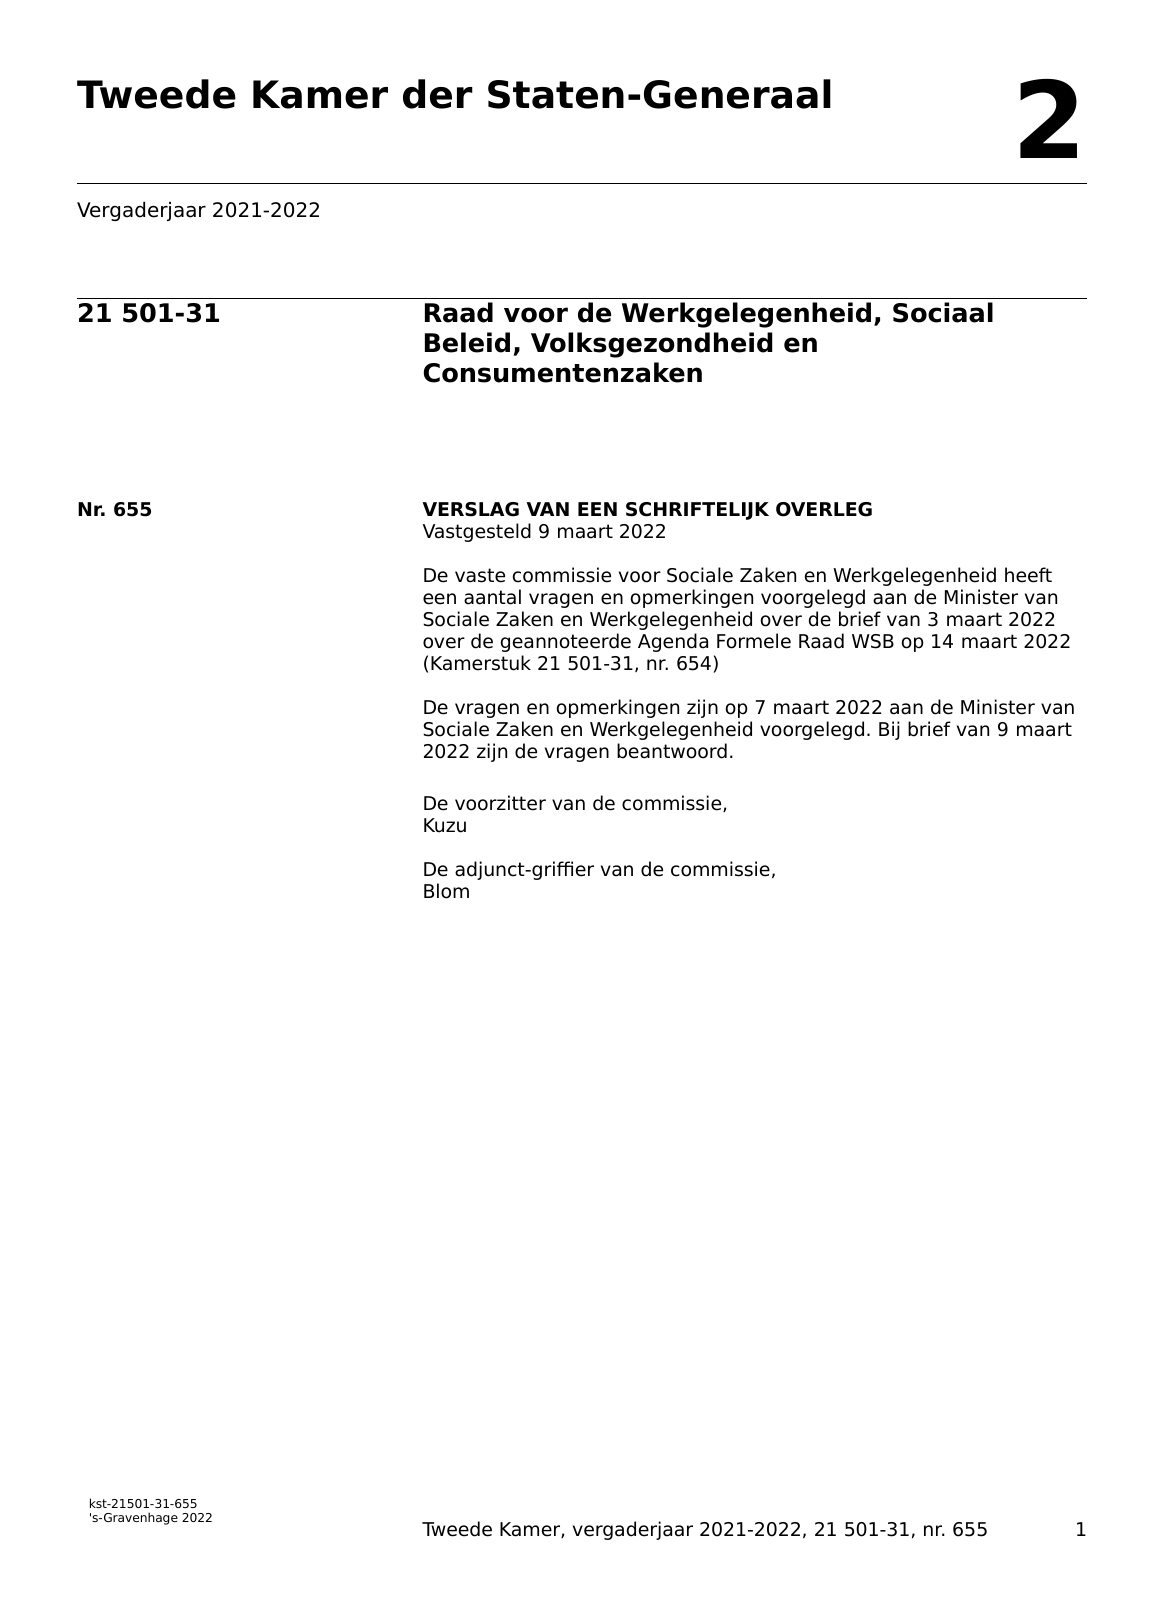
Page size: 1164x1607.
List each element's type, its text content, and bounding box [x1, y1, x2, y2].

text 's-Gravenhage 2022 [88, 1511, 323, 1525]
table_header Tweede Kamer der Staten-Generaal [77, 59, 886, 183]
table_header 2 [886, 59, 1087, 183]
subtitle Nr. 655 VERSLAG VAN EEN SCHRIFTELIJK OVERLEG [77, 499, 1087, 521]
text kst-21501-31-655 [88, 1497, 323, 1511]
text De adjunct-griffier van de commissie, Blom [422, 859, 1087, 903]
text Vastgesteld 9 maart 2022 [422, 521, 1087, 543]
text De vaste commissie voor Sociale Zaken en Werkgelegenheid heeft een aantal vragen en opmerkingen voorgelegd aan de Minister van Sociale Zaken en Werkgelegenheid over de brief van 3 maart 2022 over de geannoteerde Agenda Formele Raad WSB op 14 maart 2022 (Kamerstuk 21 501-31, nr. 654) [422, 565, 1087, 675]
subtitle 21 501-31 Raad voor de Werkgelegenheid, Sociaal Beleid, Volksgezondheid en Consumentenzaken [77, 299, 1087, 388]
text De voorzitter van de commissie, Kuzu [422, 793, 1087, 837]
table_cell Vergaderjaar 2021-2022 [77, 184, 1087, 298]
text De vragen en opmerkingen zijn op 7 maart 2022 aan de Minister van Sociale Zaken en Werkgelegenheid voorgelegd. Bij brief van 9 maart 2022 zijn de vragen beantwoord. [422, 697, 1087, 763]
